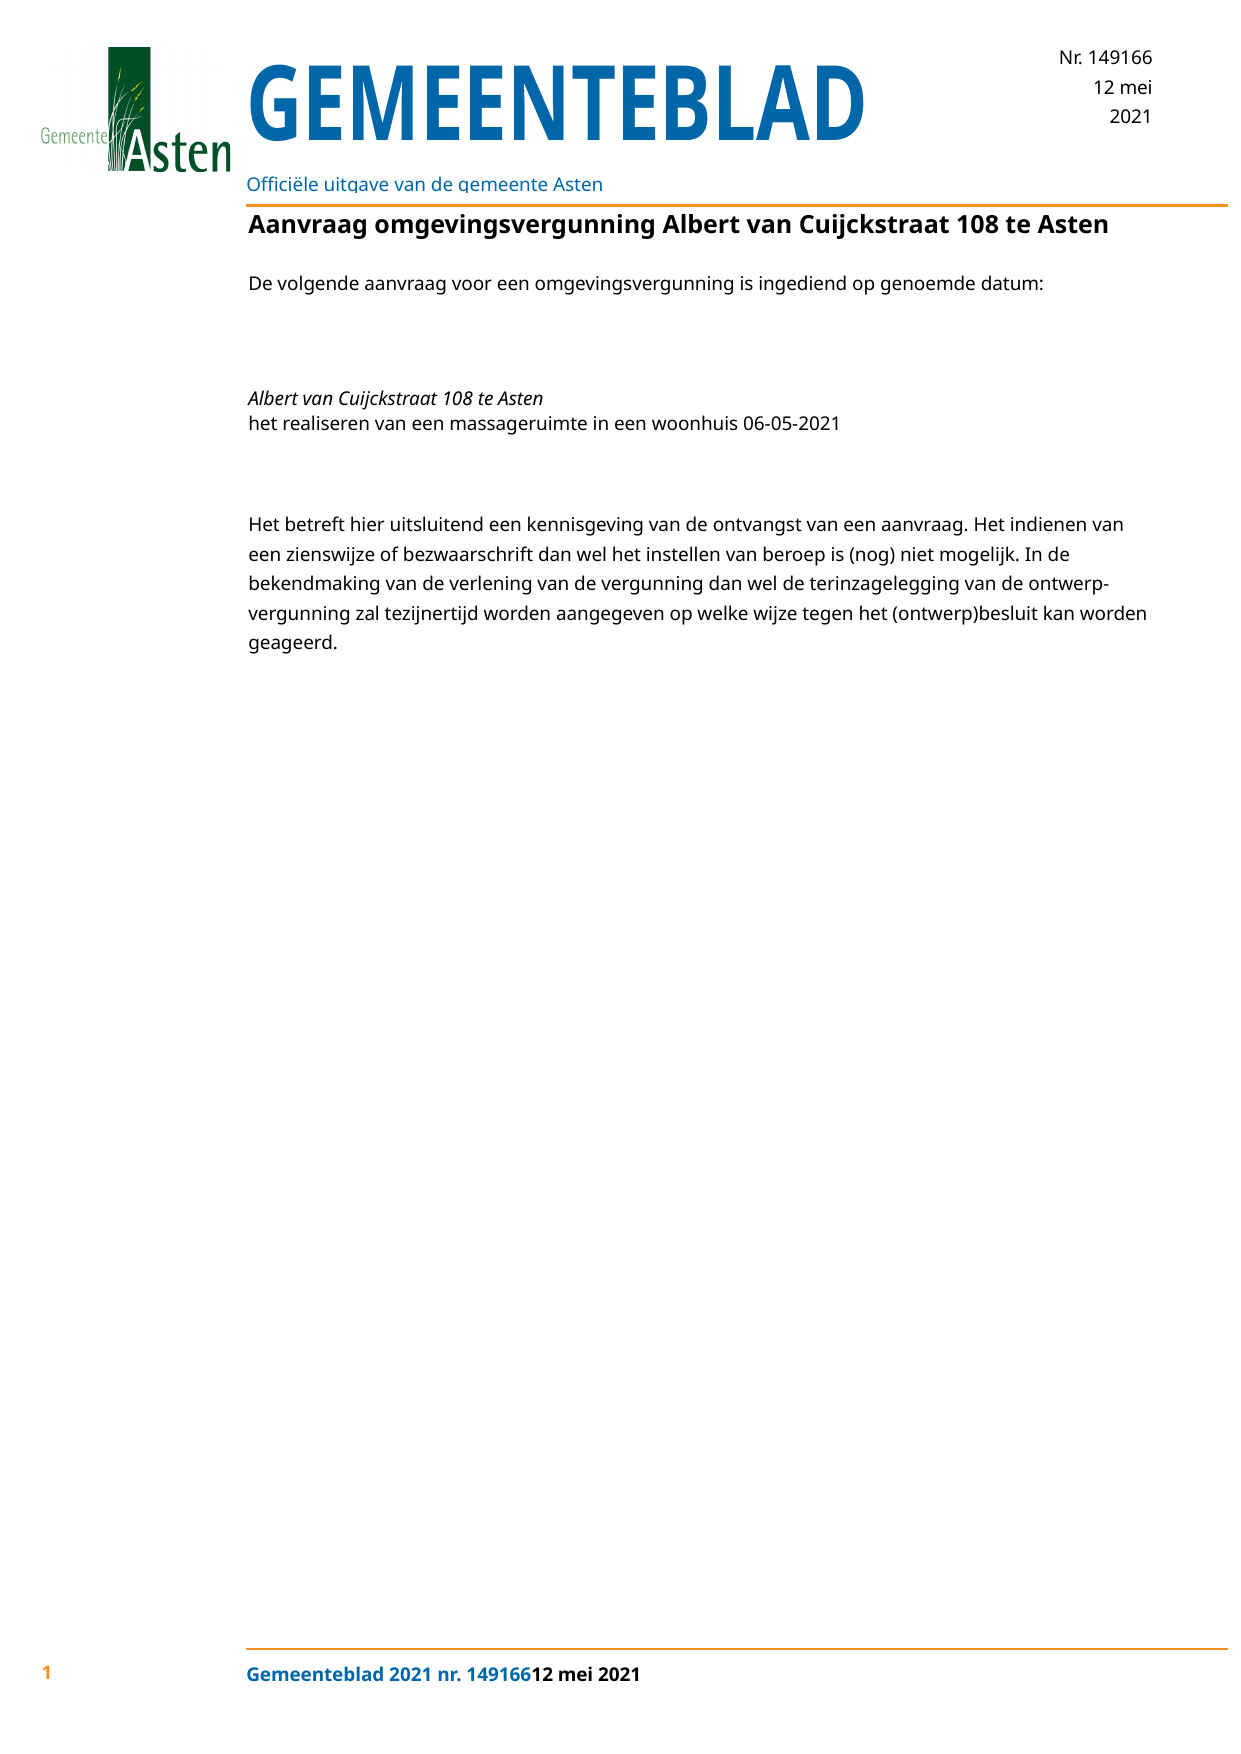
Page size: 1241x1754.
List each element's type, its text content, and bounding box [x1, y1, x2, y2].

text De volgende aanvraag voor een omgevingsvergunning is ingediend op genoemde datum: [248, 270, 1152, 296]
text Aanvraag omgevingsvergunning Albert van Cuijckstraat 108 te Asten [248, 207, 1152, 241]
text Albert van Cuijckstraat 108 te Asten [248, 385, 1152, 410]
picture [41, 47, 231, 172]
text het realiseren van een massageruimte in een woonhuis 06-05-2021 [248, 410, 1152, 436]
text Het betreft hier uitsluitend een kennisgeving van de ontvangst van een aanvraag. Het indienen van een zienswijze of bezwaarschrift dan wel het instellen van beroep is (nog) niet mogelijk. In de bekendmaking van de verlening van de vergunning dan wel de terinzagelegging van de ontwerp-vergunning zal tezijnertijd worden aangegeven op welke wijze tegen het (ontwerp)besluit kan worden geageerd. [248, 511, 1152, 655]
